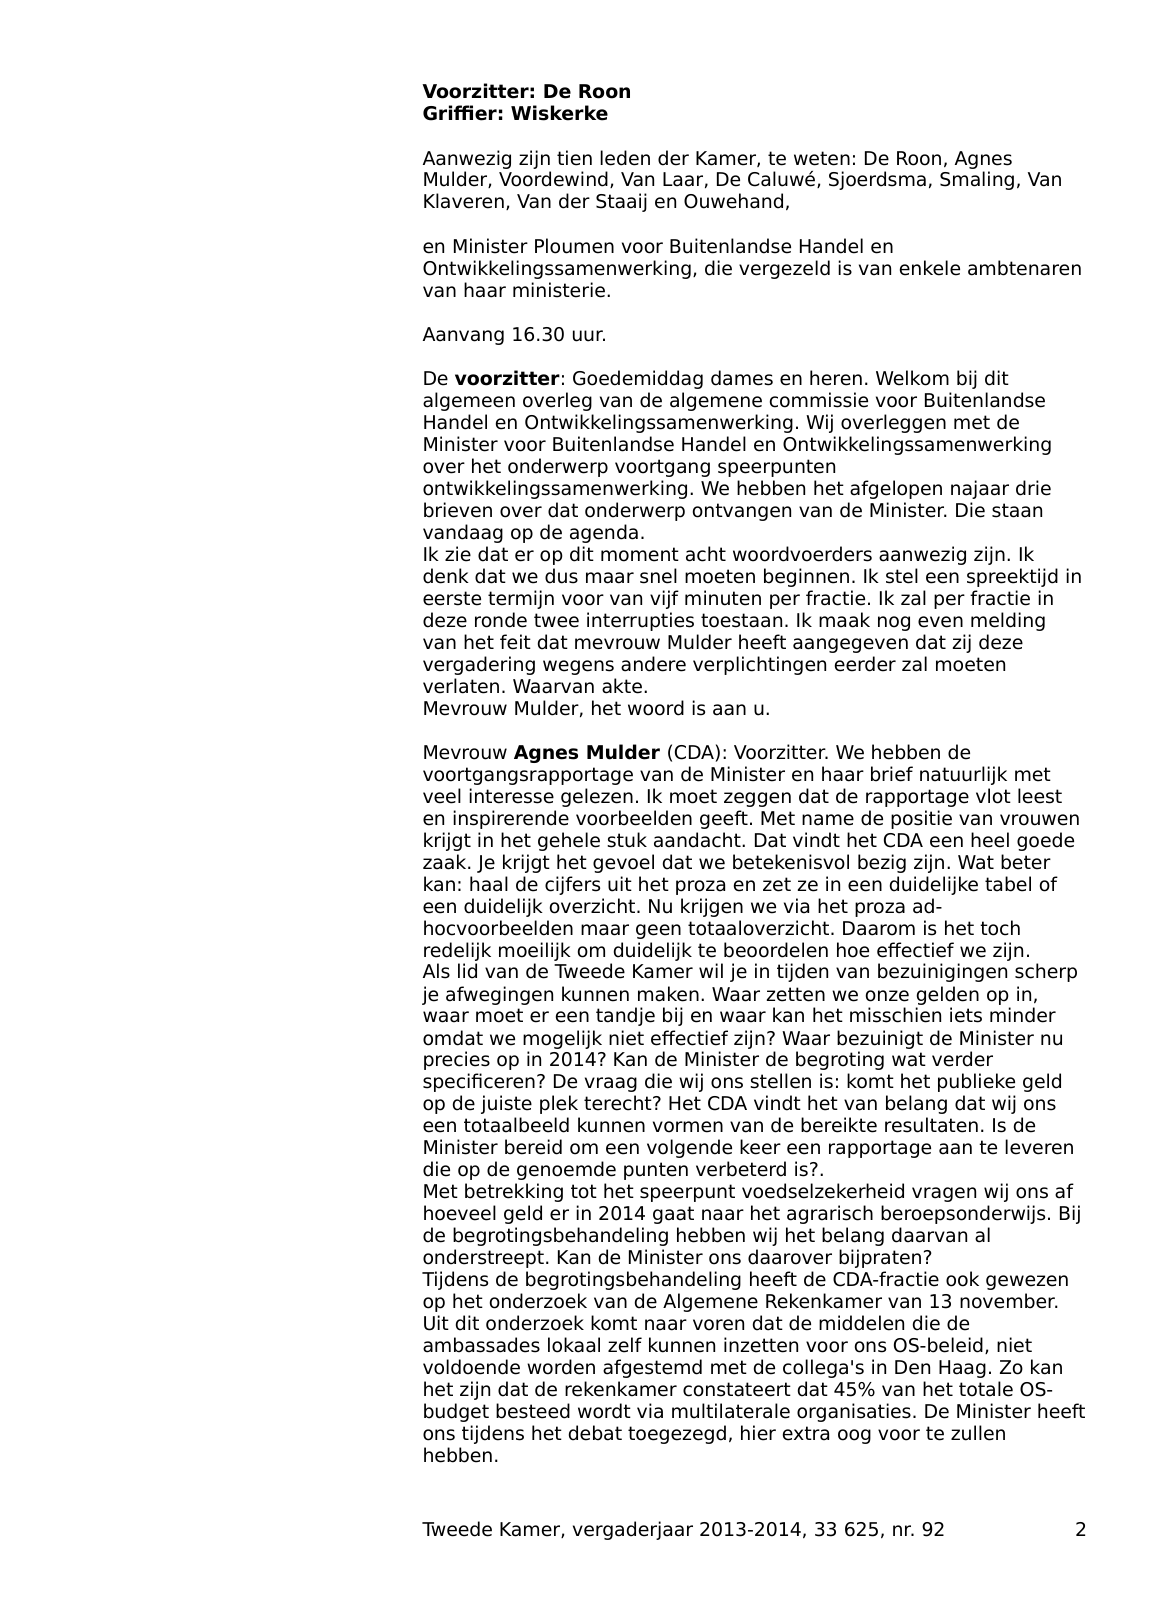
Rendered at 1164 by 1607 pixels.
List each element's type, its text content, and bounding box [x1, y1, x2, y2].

text Griffier: Wiskerke [422, 103, 1087, 125]
text Met betrekking tot het speerpunt voedselzekerheid vragen wij ons af hoeveel geld er in 2014 gaat naar het agrarisch beroepsonderwijs. Bij de begrotingsbehandeling hebben wij het belang daarvan al onderstreept. Kan de Minister ons daarover bijpraten? [422, 1181, 1087, 1269]
text en Minister Ploumen voor Buitenlandse Handel en Ontwikkelingssamenwerking, die vergezeld is van enkele ambtenaren van haar ministerie. [422, 236, 1087, 301]
text Voorzitter: De Roon [422, 81, 1087, 103]
text Aanvang 16.30 uur. [422, 324, 1087, 346]
text De voorzitter: Goedemiddag dames en heren. Welkom bij dit algemeen overleg van de algemene commissie voor Buitenlandse Handel en Ontwikkelingssamenwerking. Wij overleggen met de Minister voor Buitenlandse Handel en Ontwikkelingssamenwerking over het onderwerp voortgang speerpunten ontwikkelingssamenwerking. We hebben het afgelopen najaar drie brieven over dat onderwerp ontvangen van de Minister. Die staan vandaag op de agenda. [422, 368, 1087, 544]
text Mevrouw Agnes Mulder (CDA): Voorzitter. We hebben de voortgangsrapportage van de Minister en haar brief natuurlijk met veel interesse gelezen. Ik moet zeggen dat de rapportage vlot leest en inspirerende voorbeelden geeft. Met name de positie van vrouwen krijgt in het gehele stuk aandacht. Dat vindt het CDA een heel goede zaak. Je krijgt het gevoel dat we betekenisvol bezig zijn. Wat beter kan: haal de cijfers uit het proza en zet ze in een duidelijke tabel of een duidelijk overzicht. Nu krijgen we via het proza ad-hocvoorbeelden maar geen totaaloverzicht. Daarom is het toch redelijk moeilijk om duidelijk te beoordelen hoe effectief we zijn. [422, 742, 1087, 961]
text Mevrouw Mulder, het woord is aan u. [422, 697, 1087, 719]
text Tijdens de begrotingsbehandeling heeft de CDA-fractie ook gewezen op het onderzoek van de Algemene Rekenkamer van 13 november. Uit dit onderzoek komt naar voren dat de middelen die de ambassades lokaal zelf kunnen inzetten voor ons OS-beleid, niet voldoende worden afgestemd met de collega's in Den Haag. Zo kan het zijn dat de rekenkamer constateert dat 45% van het totale OS-budget besteed wordt via multilaterale organisaties. De Minister heeft ons tijdens het debat toegezegd, hier extra oog voor te zullen hebben. [422, 1269, 1087, 1467]
text Als lid van de Tweede Kamer wil je in tijden van bezuinigingen scherp je afwegingen kunnen maken. Waar zetten we onze gelden op in, waar moet er een tandje bij en waar kan het misschien iets minder omdat we mogelijk niet effectief zijn? Waar bezuinigt de Minister nu precies op in 2014? Kan de Minister de begroting wat verder specificeren? De vraag die wij ons stellen is: komt het publieke geld op de juiste plek terecht? Het CDA vindt het van belang dat wij ons een totaalbeeld kunnen vormen van de bereikte resultaten. Is de Minister bereid om een volgende keer een rapportage aan te leveren die op de genoemde punten verbeterd is?. [422, 961, 1087, 1181]
text Ik zie dat er op dit moment acht woordvoerders aanwezig zijn. Ik denk dat we dus maar snel moeten beginnen. Ik stel een spreektijd in eerste termijn voor van vijf minuten per fractie. Ik zal per fractie in deze ronde twee interrupties toestaan. Ik maak nog even melding van het feit dat mevrouw Mulder heeft aangegeven dat zij deze vergadering wegens andere verplichtingen eerder zal moeten verlaten. Waarvan akte. [422, 544, 1087, 697]
text Aanwezig zijn tien leden der Kamer, te weten: De Roon, Agnes Mulder, Voordewind, Van Laar, De Caluwé, Sjoerdsma, Smaling, Van Klaveren, Van der Staaij en Ouwehand, [422, 147, 1087, 213]
